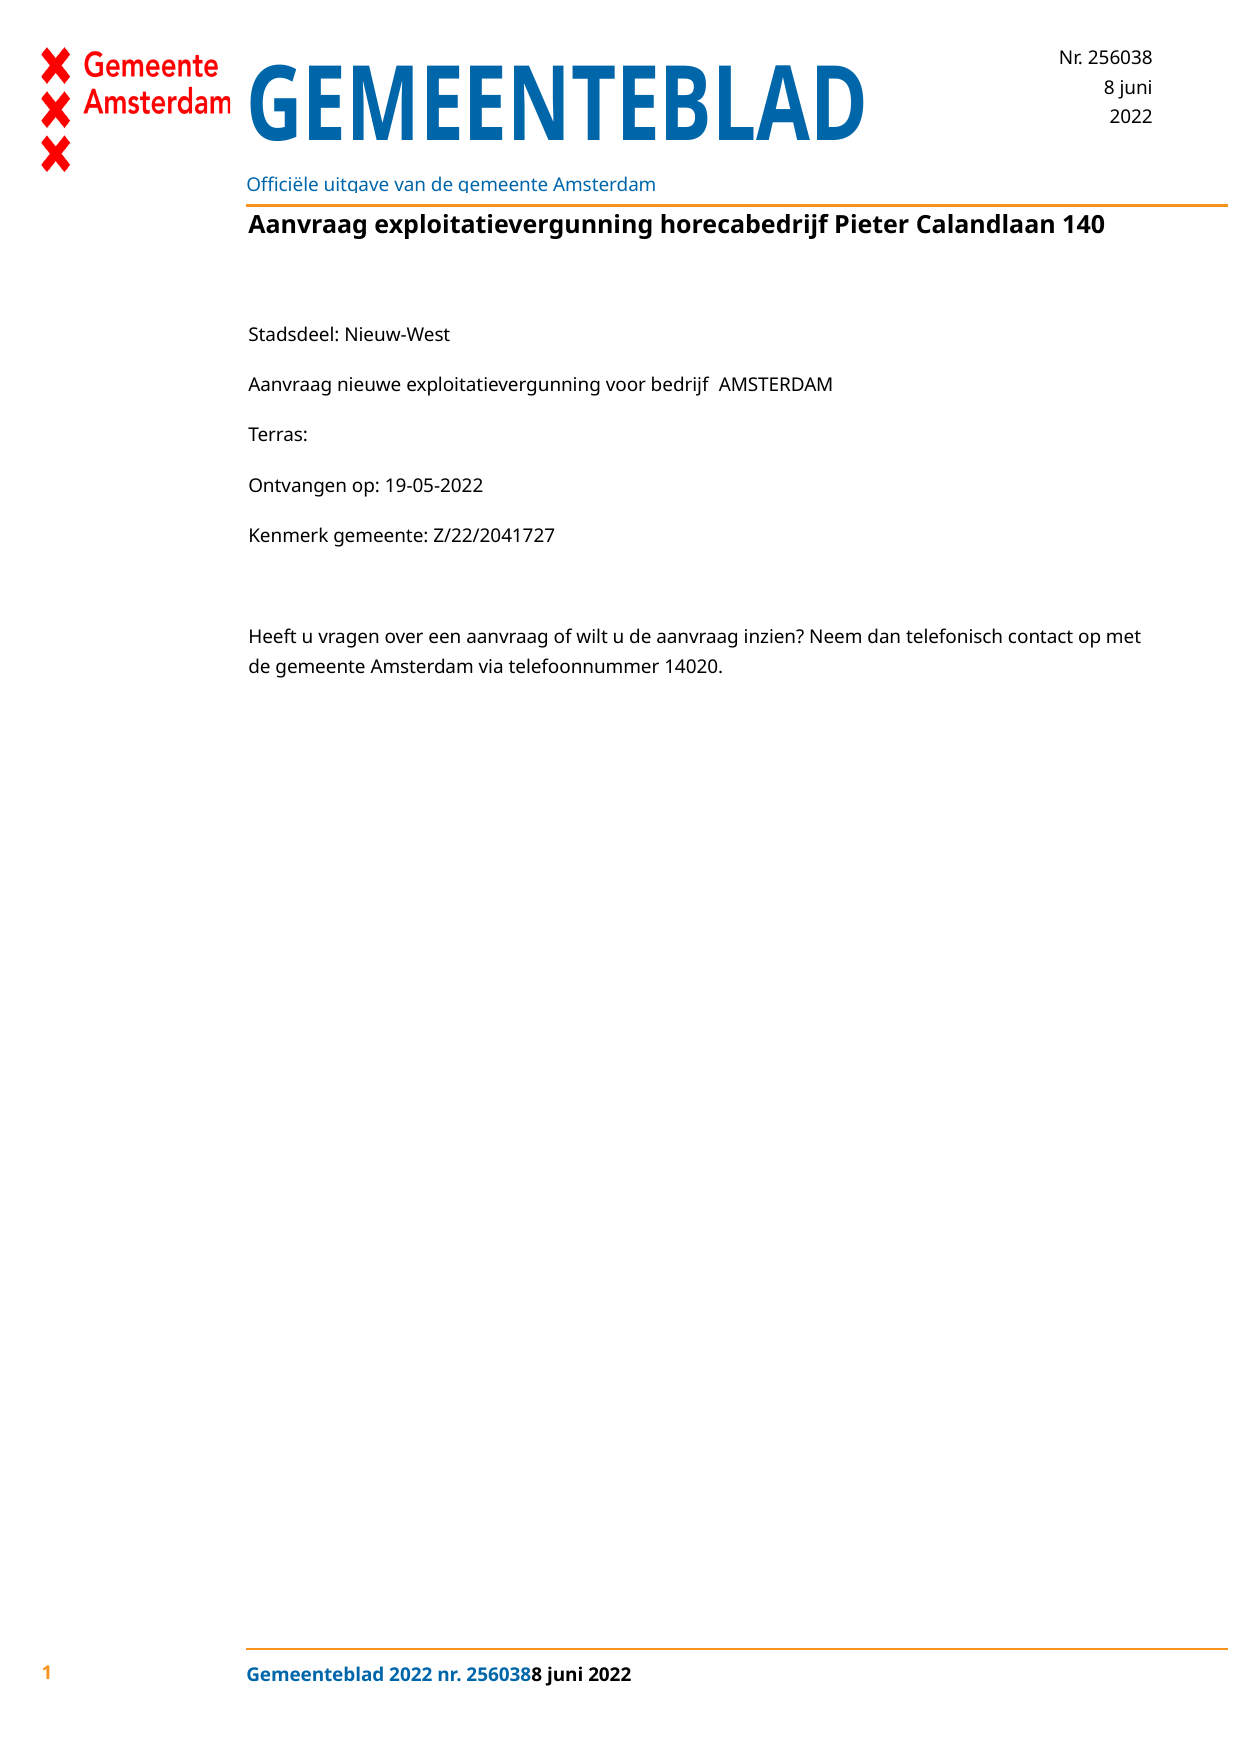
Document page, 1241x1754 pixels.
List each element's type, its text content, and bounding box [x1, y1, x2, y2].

picture [41, 47, 231, 172]
text Aanvraag exploitatievergunning horecabedrijf Pieter Calandlaan 140 [248, 207, 1152, 241]
text Stadsdeel: Nieuw-West [248, 321, 1152, 346]
text Heeft u vragen over een aanvraag of wilt u de aanvraag inzien? Neem dan telefonisch contact op met de gemeente Amsterdam via telefoonnummer 14020. [248, 623, 1152, 678]
text Kenmerk gemeente: Z/22/2041727 [248, 522, 1152, 548]
text Terras: [248, 422, 1152, 447]
text Aanvraag nieuwe exploitatievergunning voor bedrijf AMSTERDAM [248, 371, 1152, 397]
text Ontvangen op: 19-05-2022 [248, 472, 1152, 498]
